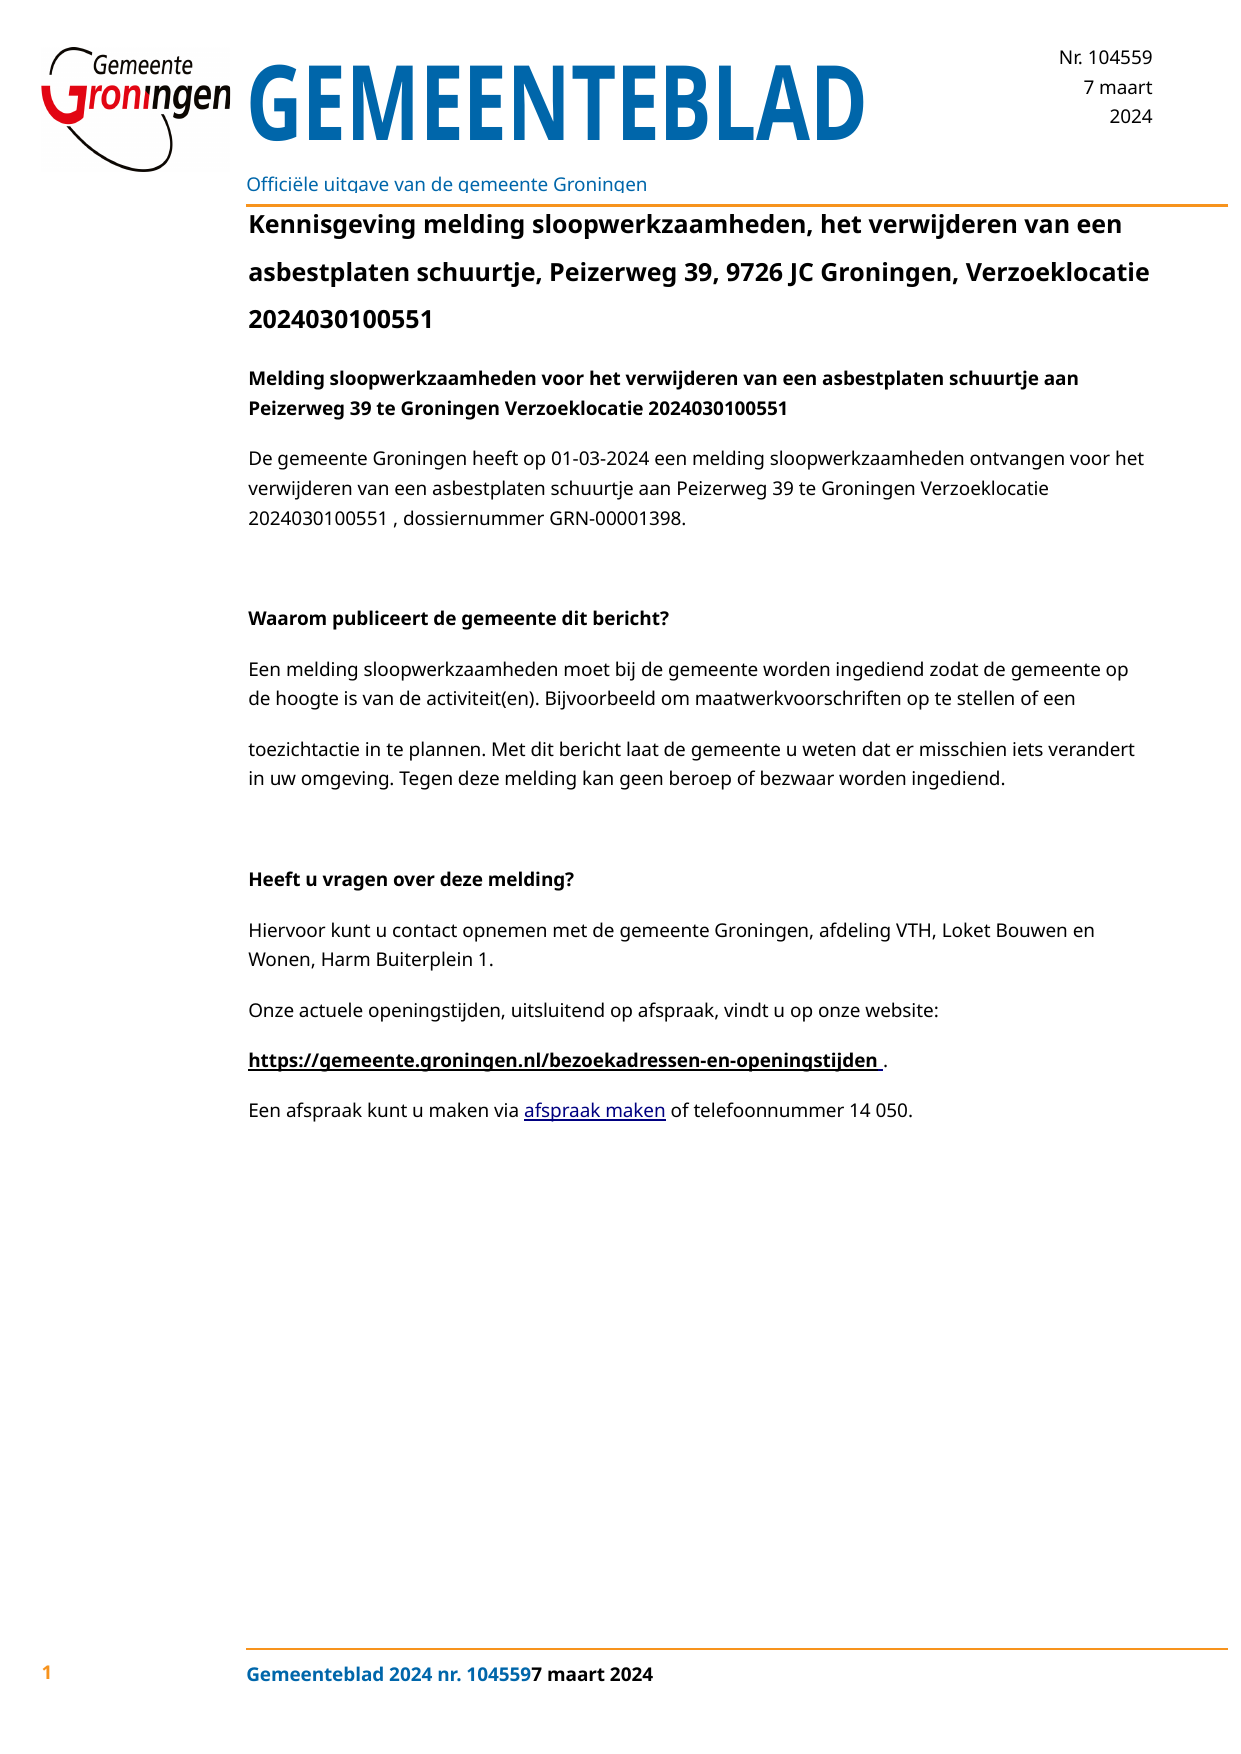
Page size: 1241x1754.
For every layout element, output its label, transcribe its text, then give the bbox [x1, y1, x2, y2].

text Onze actuele openingstijden, uitsluitend op afspraak, vindt u op onze website: [248, 997, 1152, 1022]
text Een melding sloopwerkzaamheden moet bij de gemeente worden ingediend zodat de gemeente op de hoogte is van de activiteit(en). Bijvoorbeeld om maatwerkvoorschriften op te stellen of een [248, 656, 1152, 711]
text Een afspraak kunt u maken via afspraak maken of telefoonnummer 14 050. [248, 1098, 1152, 1123]
text Kennisgeving melding sloopwerkzaamheden, het verwijderen van een asbestplaten schuurtje, Peizerweg 39, 9726 JC Groningen, Verzoeklocatie 2024030100551 [248, 207, 1152, 336]
text Heeft u vragen over deze melding? [248, 866, 1152, 892]
picture [41, 47, 231, 172]
text Hiervoor kunt u contact opnemen met de gemeente Groningen, afdeling VTH, Loket Bouwen en Wonen, Harm Buiterplein 1. [248, 917, 1152, 972]
text Waarom publiceert de gemeente dit bericht? [248, 606, 1152, 631]
text Melding sloopwerkzaamheden voor het verwijderen van een asbestplaten schuurtje aan Peizerweg 39 te Groningen Verzoeklocatie 2024030100551 [248, 366, 1152, 421]
text https://gemeente.groningen.nl/bezoekadressen-en-openingstijden . [248, 1047, 1152, 1073]
text De gemeente Groningen heeft op 01-03-2024 een melding sloopwerkzaamheden ontvangen voor het verwijderen van een asbestplaten schuurtje aan Peizerweg 39 te Groningen Verzoeklocatie 2024030100551 , dossiernummer GRN-00001398. [248, 446, 1152, 530]
text toezichtactie in te plannen. Met dit bericht laat de gemeente u weten dat er misschien iets verandert in uw omgeving. Tegen deze melding kan geen beroep of bezwaar worden ingediend. [248, 736, 1152, 791]
